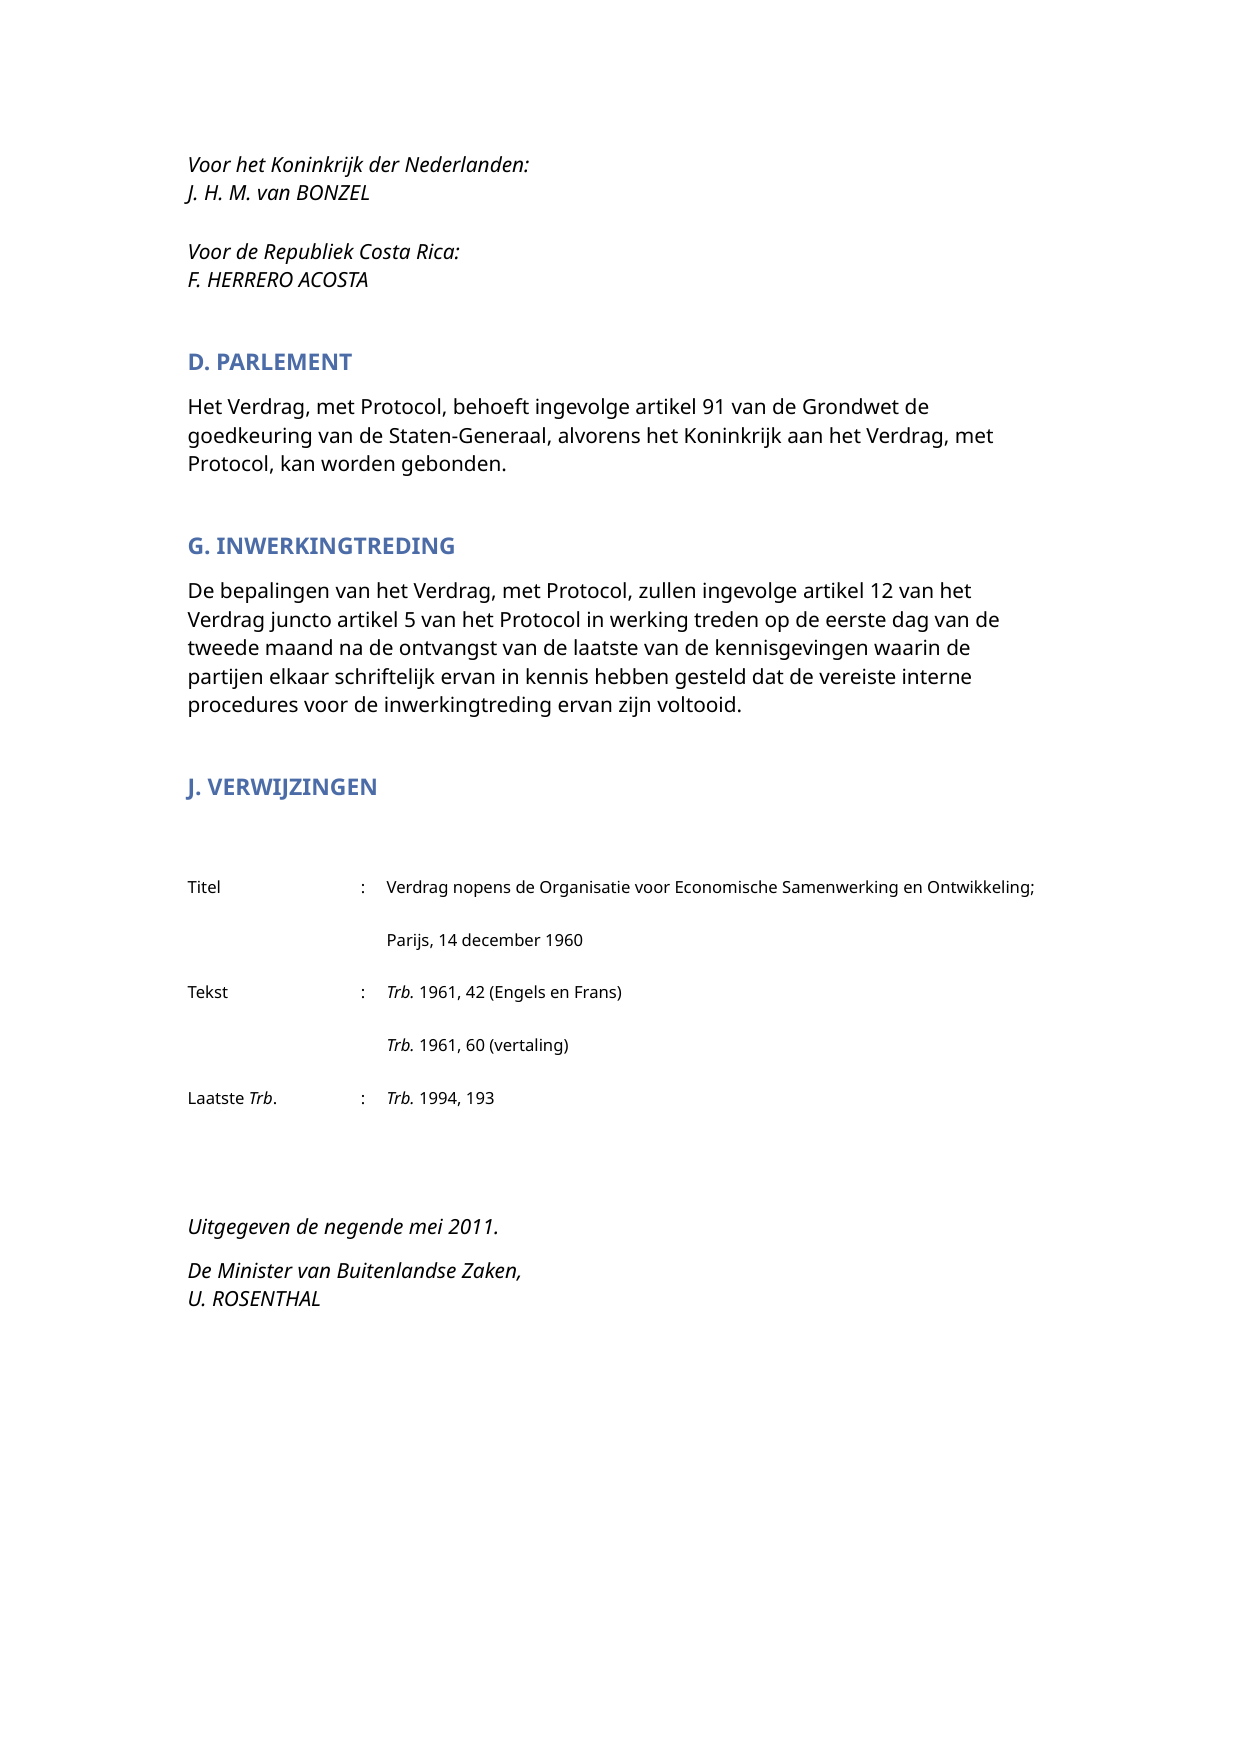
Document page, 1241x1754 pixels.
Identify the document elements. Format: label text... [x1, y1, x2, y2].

text Voor het Koninkrijk der Nederlanden: [187, 150, 1053, 178]
table_cell Trb. 1994, 193 [386, 1086, 1053, 1139]
text De bepalingen van het Verdrag, met Protocol, zullen ingevolge artikel 12 van het Verdrag juncto artikel 5 van het Protocol in werking treden op de eerste dag van de tweede maand na de ontvangst van de laatste van de kennisgevingen waarin de partijen elkaar schriftelijk ervan in kennis hebben gesteld dat de vereiste interne procedures voor de inwerkingtreding ervan zijn voltooid. [187, 577, 1053, 719]
subtitle J. VERWIJZINGEN [187, 771, 1053, 802]
subtitle D. PARLEMENT [187, 346, 1053, 377]
table_header Titel [188, 875, 361, 981]
table_header : [361, 875, 386, 981]
text De Minister van Buitenlandse Zaken, [187, 1256, 1053, 1284]
subtitle G. INWERKINGTREDING [187, 530, 1053, 562]
text Uitgegeven de negende mei 2011. [187, 1212, 1053, 1241]
table_cell Laatste Trb. [188, 1086, 361, 1139]
table_cell Trb. 1961, 42 (Engels en Frans) Trb. 1961, 60 (vertaling) [386, 981, 1053, 1086]
table_cell Tekst [188, 981, 361, 1086]
table_cell : [361, 1086, 386, 1139]
text F. HERRERO ACOSTA [187, 265, 1053, 294]
text J. H. M. van BONZEL [187, 178, 1053, 207]
text U. ROSENTHAL [187, 1284, 1053, 1313]
text Voor de Republiek Costa Rica: [187, 237, 1053, 265]
table_header Verdrag nopens de Organisatie voor Economische Samenwerking en Ontwikkeling; Parijs, 14 december 1960 [386, 875, 1053, 981]
table_cell : [361, 981, 386, 1086]
text Het Verdrag, met Protocol, behoeft ingevolge artikel 91 van de Grondwet de goedkeuring van de Staten-Generaal, alvorens het Koninkrijk aan het Verdrag, met Protocol, kan worden gebonden. [187, 392, 1053, 478]
